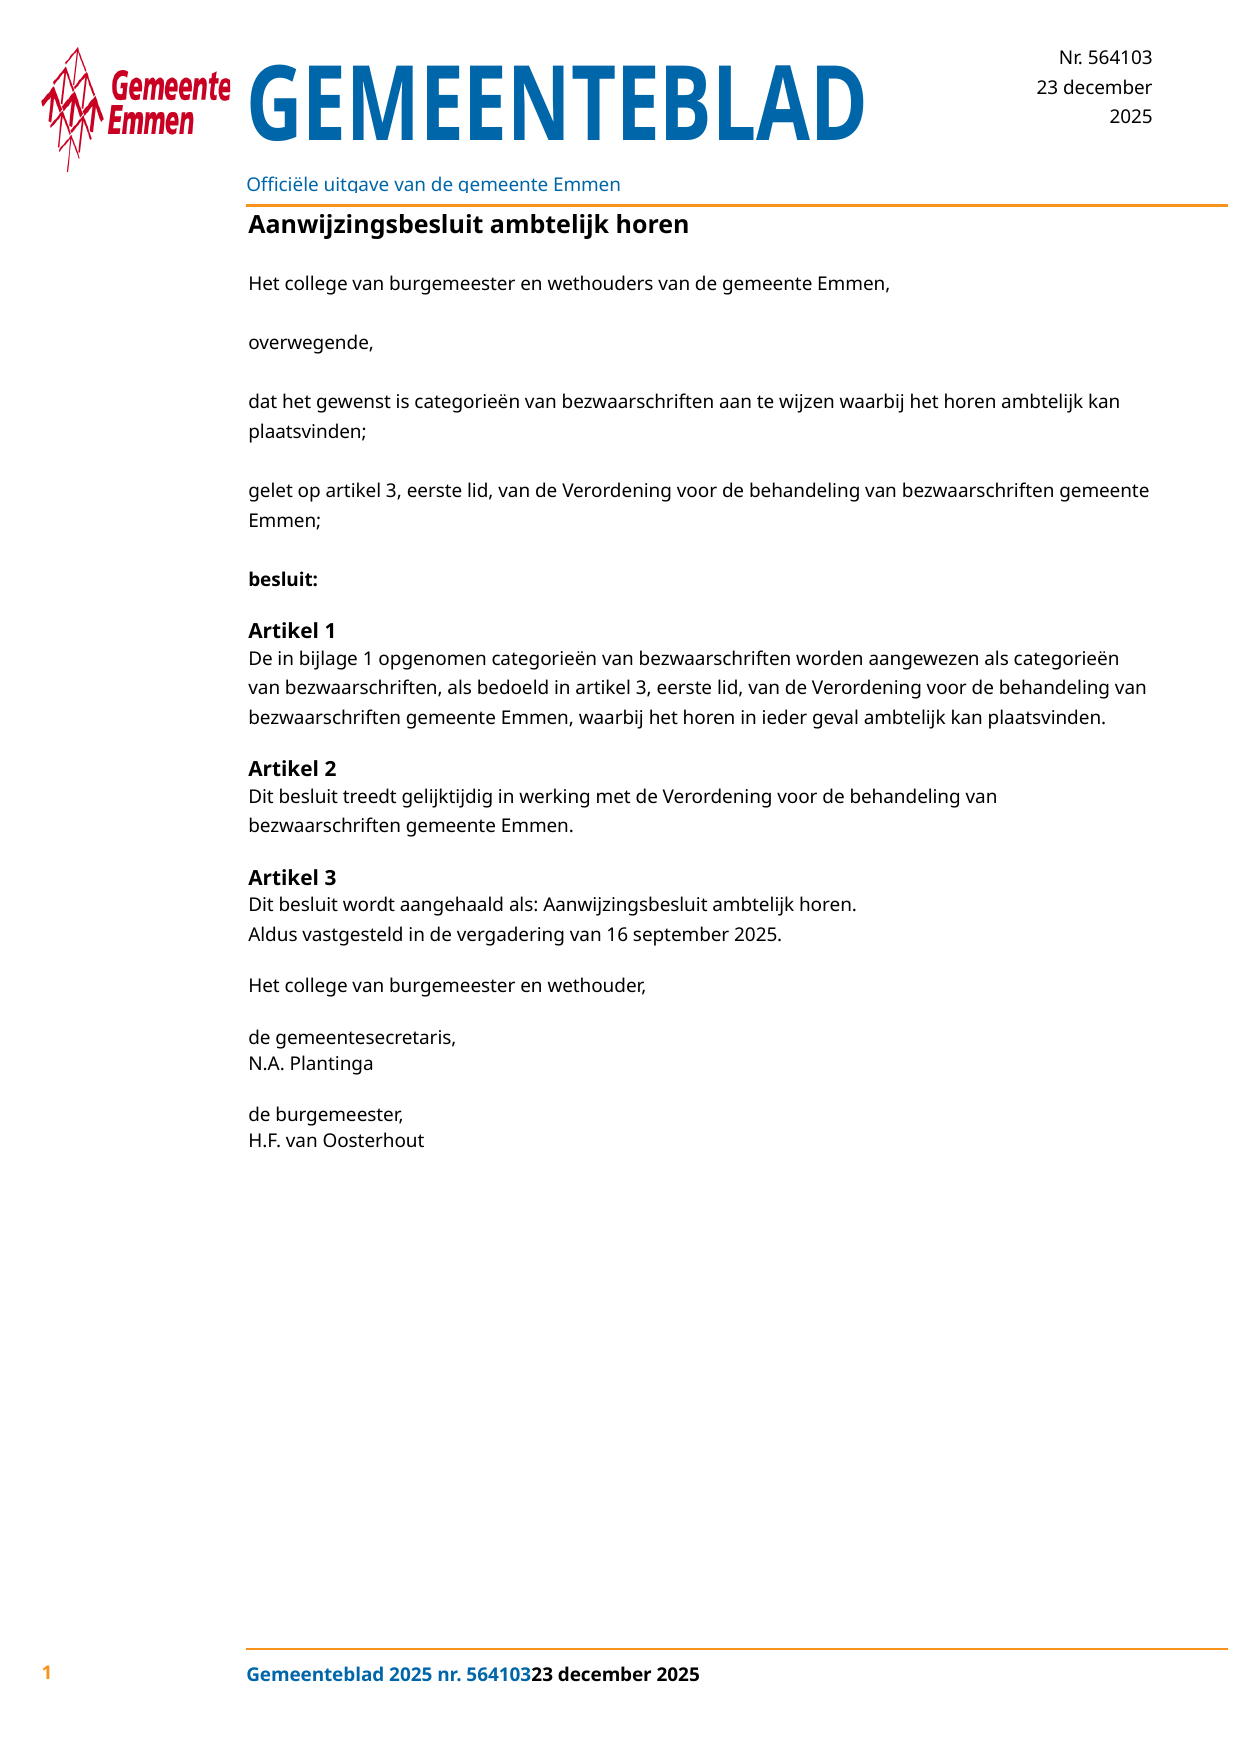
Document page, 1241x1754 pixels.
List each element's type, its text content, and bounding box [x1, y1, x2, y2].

text besluit: [248, 566, 1152, 592]
text Artikel 2 [248, 754, 1152, 783]
text De in bijlage 1 opgenomen categorieën van bezwaarschriften worden aangewezen als categorieën van bezwaarschriften, als bedoeld in artikel 3, eerste lid, van de Verordening voor de behandeling van bezwaarschriften gemeente Emmen, waarbij het horen in ieder geval ambtelijk kan plaatsvinden. [248, 645, 1152, 730]
text Aldus vastgesteld in de vergadering van 16 september 2025. [248, 921, 1152, 947]
text Het college van burgemeester en wethouders van de gemeente Emmen, [248, 270, 1152, 296]
text overwegende, [248, 329, 1152, 355]
text Dit besluit treedt gelijktijdig in werking met de Verordening voor de behandeling van bezwaarschriften gemeente Emmen. [248, 783, 1152, 838]
text de burgemeester, [248, 1101, 1152, 1127]
text Dit besluit wordt aangehaald als: Aanwijzingsbesluit ambtelijk horen. [248, 891, 1152, 917]
text Aanwijzingsbesluit ambtelijk horen [248, 207, 1152, 241]
text Artikel 1 [248, 617, 1152, 645]
text Artikel 3 [248, 863, 1152, 891]
text H.F. van Oosterhout [248, 1127, 1152, 1153]
text Het college van burgemeester en wethouder, [248, 972, 1152, 998]
text N.A. Plantinga [248, 1050, 1152, 1075]
picture [41, 47, 231, 172]
text dat het gewenst is categorieën van bezwaarschriften aan te wijzen waarbij het horen ambtelijk kan plaatsvinden; [248, 389, 1152, 444]
text de gemeentesecretaris, [248, 1024, 1152, 1050]
text gelet op artikel 3, eerste lid, van de Verordening voor de behandeling van bezwaarschriften gemeente Emmen; [248, 477, 1152, 533]
